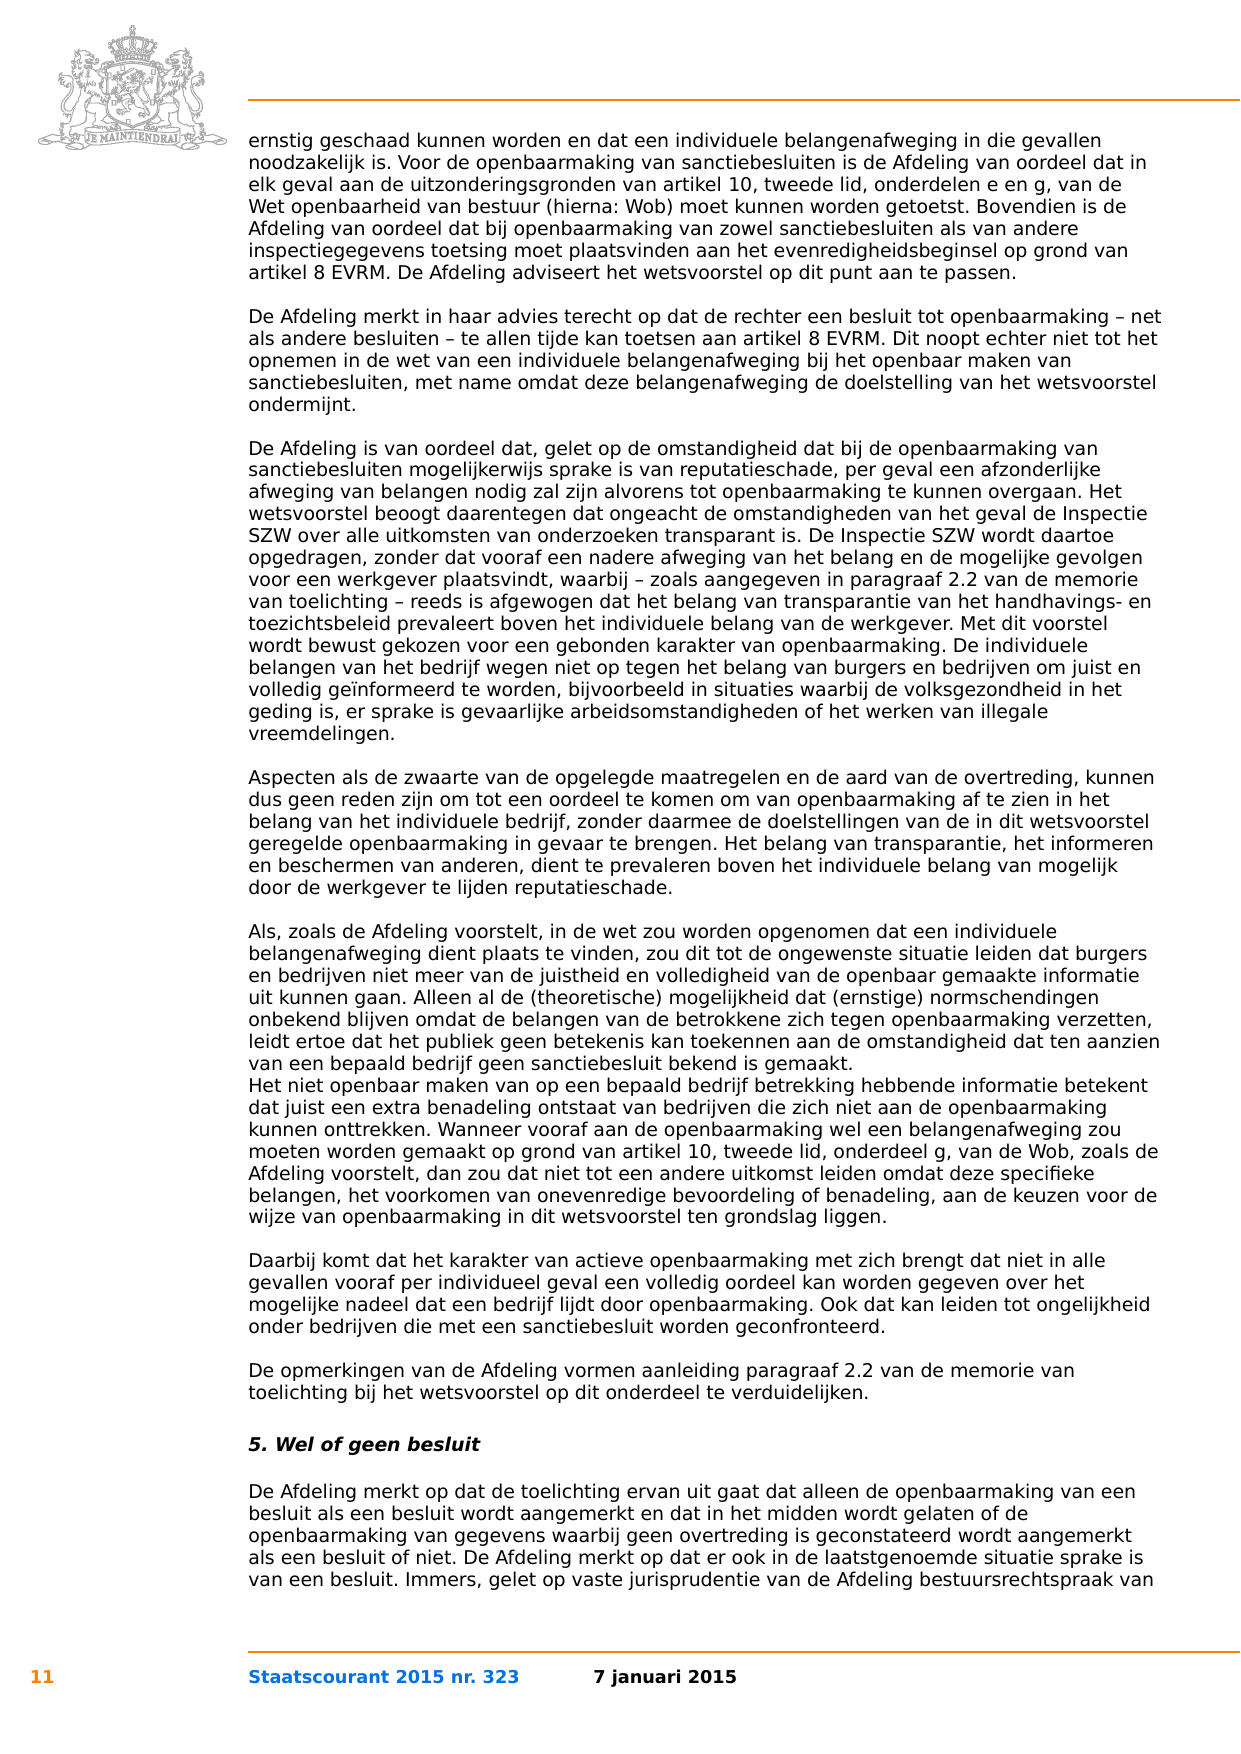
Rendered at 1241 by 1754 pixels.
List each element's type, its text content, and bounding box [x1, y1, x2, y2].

picture [38, 25, 227, 150]
text Aspecten als de zwaarte van de opgelegde maatregelen en de aard van de overtreding, kunnen dus geen reden zijn om tot een oordeel te komen om van openbaarmaking af te zien in het belang van het individuele bedrijf, zonder daarmee de doelstellingen van de in dit wetsvoorstel geregelde openbaarmaking in gevaar te brengen. Het belang van transparantie, het informeren en beschermen van anderen, dient te prevaleren boven het individuele belang van mogelijk door de werkgever te lijden reputatieschade. [248, 767, 1163, 899]
text De opmerkingen van de Afdeling vormen aanleiding paragraaf 2.2 van de memorie van toelichting bij het wetsvoorstel op dit onderdeel te verduidelijken. [248, 1360, 1163, 1404]
text Daarbij komt dat het karakter van actieve openbaarmaking met zich brengt dat niet in alle gevallen vooraf per individueel geval een volledig oordeel kan worden gegeven over het mogelijke nadeel dat een bedrijf lijdt door openbaarmaking. Ook dat kan leiden tot ongelijkheid onder bedrijven die met een sanctiebesluit worden geconfronteerd. [248, 1250, 1163, 1338]
text De Afdeling merkt in haar advies terecht op dat de rechter een besluit tot openbaarmaking – net als andere besluiten – te allen tijde kan toetsen aan artikel 8 EVRM. Dit noopt echter niet tot het opnemen in de wet van een individuele belangenafweging bij het openbaar maken van sanctiebesluiten, met name omdat deze belangenafweging de doelstelling van het wetsvoorstel ondermijnt. [248, 306, 1163, 416]
text Het niet openbaar maken van op een bepaald bedrijf betrekking hebbende informatie betekent dat juist een extra benadeling ontstaat van bedrijven die zich niet aan de openbaarmaking kunnen onttrekken. Wanneer vooraf aan de openbaarmaking wel een belangenafweging zou moeten worden gemaakt op grond van artikel 10, tweede lid, onderdeel g, van de Wob, zoals de Afdeling voorstelt, dan zou dat niet tot een andere uitkomst leiden omdat deze specifieke belangen, het voorkomen van onevenredige bevoordeling of benadeling, aan de keuzen voor de wijze van openbaarmaking in dit wetsvoorstel ten grondslag liggen. [248, 1074, 1163, 1228]
text De Afdeling is van oordeel dat, gelet op de omstandigheid dat bij de openbaarmaking van sanctiebesluiten mogelijkerwijs sprake is van reputatieschade, per geval een afzonderlijke afweging van belangen nodig zal zijn alvorens tot openbaarmaking te kunnen overgaan. Het wetsvoorstel beoogt daarentegen dat ongeacht de omstandigheden van het geval de Inspectie SZW over alle uitkomsten van onderzoeken transparant is. De Inspectie SZW wordt daartoe opgedragen, zonder dat vooraf een nadere afweging van het belang en de mogelijke gevolgen voor een werkgever plaatsvindt, waarbij – zoals aangegeven in paragraaf 2.2 van de memorie van toelichting – reeds is afgewogen dat het belang van transparantie van het handhavings- en toezichtsbeleid prevaleert boven het individuele belang van de werkgever. Met dit voorstel wordt bewust gekozen voor een gebonden karakter van openbaarmaking. De individuele belangen van het bedrijf wegen niet op tegen het belang van burgers en bedrijven om juist en volledig geïnformeerd te worden, bijvoorbeeld in situaties waarbij de volksgezondheid in het geding is, er sprake is gevaarlijke arbeidsomstandigheden of het werken van illegale vreemdelingen. [248, 437, 1163, 745]
subtitle 5. Wel of geen besluit [248, 1434, 1163, 1456]
text Als, zoals de Afdeling voorstelt, in de wet zou worden opgenomen dat een individuele belangenafweging dient plaats te vinden, zou dit tot de ongewenste situatie leiden dat burgers en bedrijven niet meer van de juistheid en volledigheid van de openbaar gemaakte informatie uit kunnen gaan. Alleen al de (theoretische) mogelijkheid dat (ernstige) normschendingen onbekend blijven omdat de belangen van de betrokkene zich tegen openbaarmaking verzetten, leidt ertoe dat het publiek geen betekenis kan toekennen aan de omstandigheid dat ten aanzien van een bepaald bedrijf geen sanctiebesluit bekend is gemaakt. [248, 921, 1163, 1074]
text De Afdeling merkt op dat de toelichting ervan uit gaat dat alleen de openbaarmaking van een besluit als een besluit wordt aangemerkt en dat in het midden wordt gelaten of de openbaarmaking van gegevens waarbij geen overtreding is geconstateerd wordt aangemerkt als een besluit of niet. De Afdeling merkt op dat er ook in de laatstgenoemde situatie sprake is van een besluit. Immers, gelet op vaste jurisprudentie van de Afdeling bestuursrechtspraak van [248, 1481, 1163, 1591]
text ernstig geschaad kunnen worden en dat een individuele belangenafweging in die gevallen noodzakelijk is. Voor de openbaarmaking van sanctiebesluiten is de Afdeling van oordeel dat in elk geval aan de uitzonderingsgronden van artikel 10, tweede lid, onderdelen e en g, van de Wet openbaarheid van bestuur (hierna: Wob) moet kunnen worden getoetst. Bovendien is de Afdeling van oordeel dat bij openbaarmaking van zowel sanctiebesluiten als van andere inspectiegegevens toetsing moet plaatsvinden aan het evenredigheidsbeginsel op grond van artikel 8 EVRM. De Afdeling adviseert het wetsvoorstel op dit punt aan te passen. [248, 130, 1163, 284]
